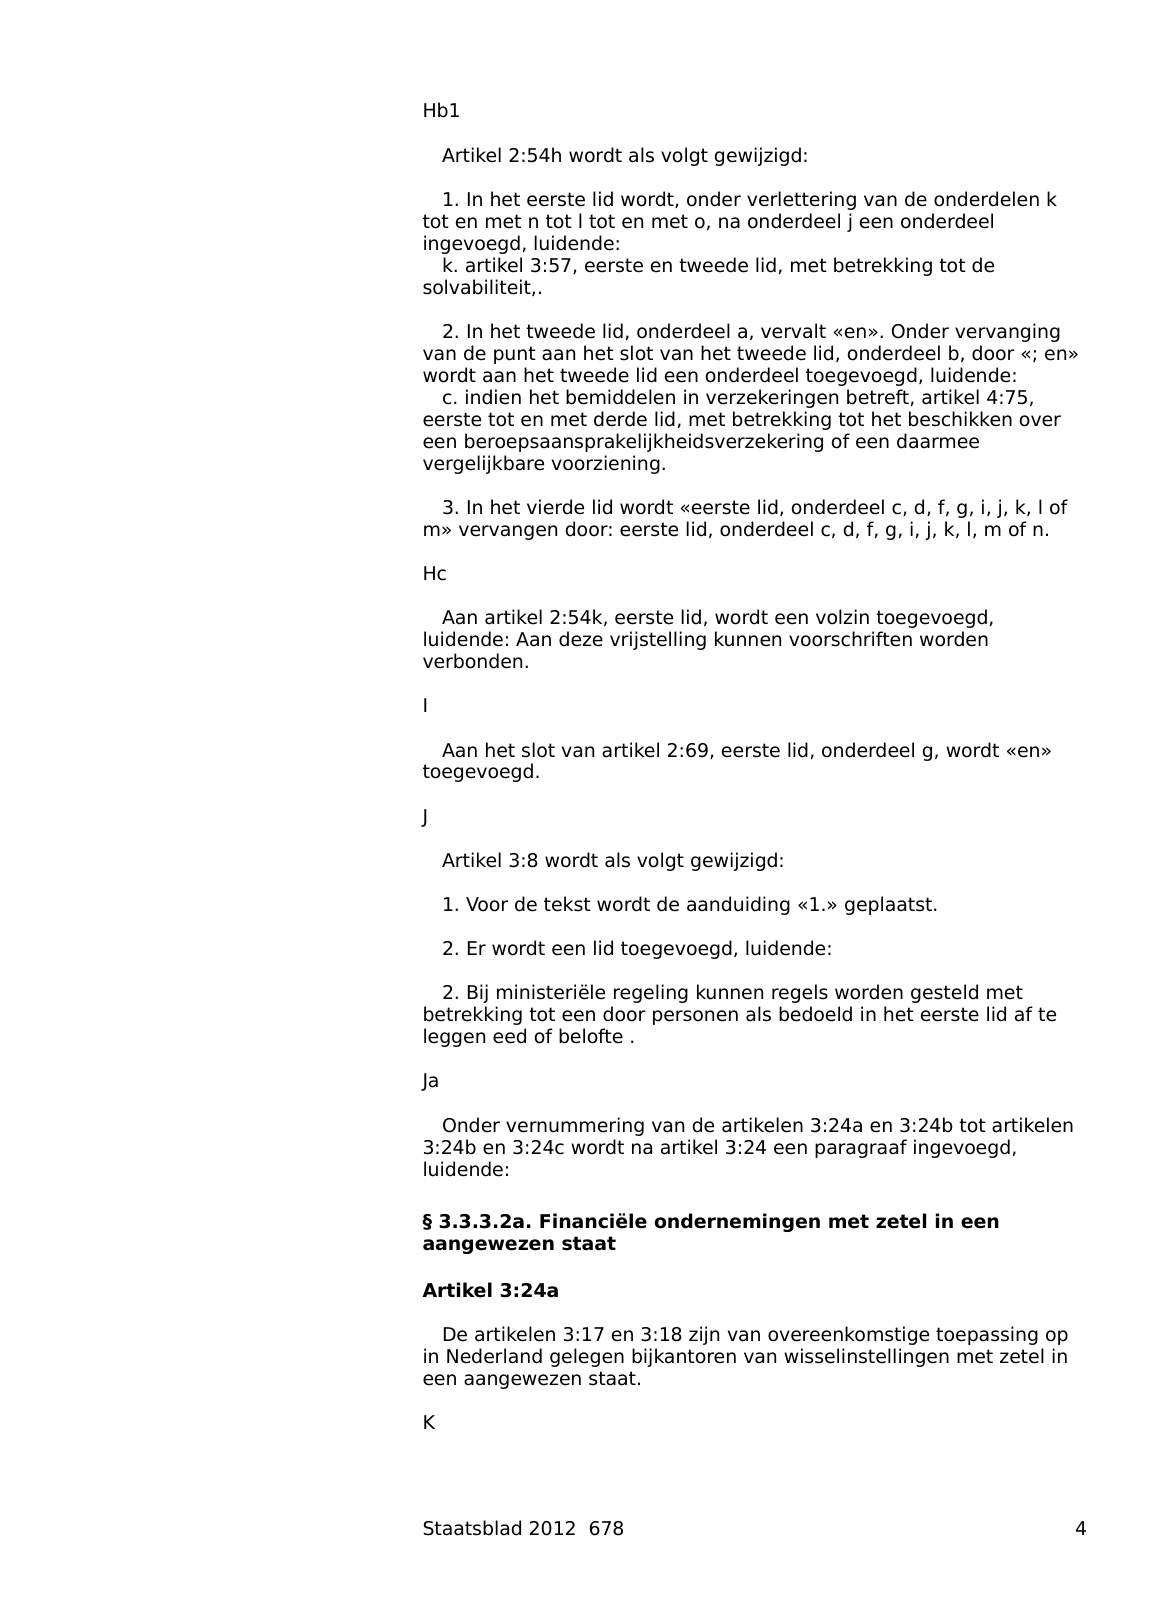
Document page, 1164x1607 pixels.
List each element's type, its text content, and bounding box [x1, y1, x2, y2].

text Aan artikel 2:54k, eerste lid, wordt een volzin toegevoegd, luidende: Aan deze vrijstelling kunnen voorschriften worden verbonden. [422, 607, 1087, 673]
text J [422, 806, 1087, 828]
text 2. Bij ministeriële regeling kunnen regels worden gesteld met betrekking tot een door personen als bedoeld in het eerste lid af te leggen eed of belofte . [422, 982, 1087, 1048]
text 1. Voor de tekst wordt de aanduiding «1.» geplaatst. [422, 894, 1087, 916]
text Ja [422, 1070, 1087, 1092]
text De artikelen 3:17 en 3:18 zijn van overeenkomstige toepassing op in Nederland gelegen bijkantoren van wisselinstellingen met zetel in een aangewezen staat. [422, 1324, 1087, 1389]
text Artikel 3:8 wordt als volgt gewijzigd: [422, 850, 1087, 872]
subtitle Artikel 3:24a [422, 1279, 1087, 1301]
text Hc [422, 563, 1087, 585]
text 3. In het vierde lid wordt «eerste lid, onderdeel c, d, f, g, i, j, k, l of m» vervangen door: eerste lid, onderdeel c, d, f, g, i, j, k, l, m of n. [422, 497, 1087, 541]
text Hb1 [422, 100, 1087, 122]
text K [422, 1412, 1087, 1434]
text c. indien het bemiddelen in verzekeringen betreft, artikel 4:75, eerste tot en met derde lid, met betrekking tot het beschikken over een beroepsaansprakelijkheidsverzekering of een daarmee vergelijkbare voorziening. [422, 387, 1087, 475]
text 2. Er wordt een lid toegevoegd, luidende: [422, 938, 1087, 960]
text k. artikel 3:57, eerste en tweede lid, met betrekking tot de solvabiliteit,. [422, 255, 1087, 299]
text Onder vernummering van de artikelen 3:24a en 3:24b tot artikelen 3:24b en 3:24c wordt na artikel 3:24 een paragraaf ingevoegd, luidende: [422, 1114, 1087, 1181]
subtitle § 3.3.3.2a. Financiële ondernemingen met zetel in een aangewezen staat [422, 1211, 1087, 1254]
text 2. In het tweede lid, onderdeel a, vervalt «en». Onder vervanging van de punt aan het slot van het tweede lid, onderdeel b, door «; en» wordt aan het tweede lid een onderdeel toegevoegd, luidende: [422, 321, 1087, 387]
text I [422, 695, 1087, 717]
text Aan het slot van artikel 2:69, eerste lid, onderdeel g, wordt «en» toegevoegd. [422, 739, 1087, 783]
text 1. In het eerste lid wordt, onder verlettering van de onderdelen k tot en met n tot l tot en met o, na onderdeel j een onderdeel ingevoegd, luidende: [422, 189, 1087, 255]
text Artikel 2:54h wordt als volgt gewijzigd: [422, 144, 1087, 167]
